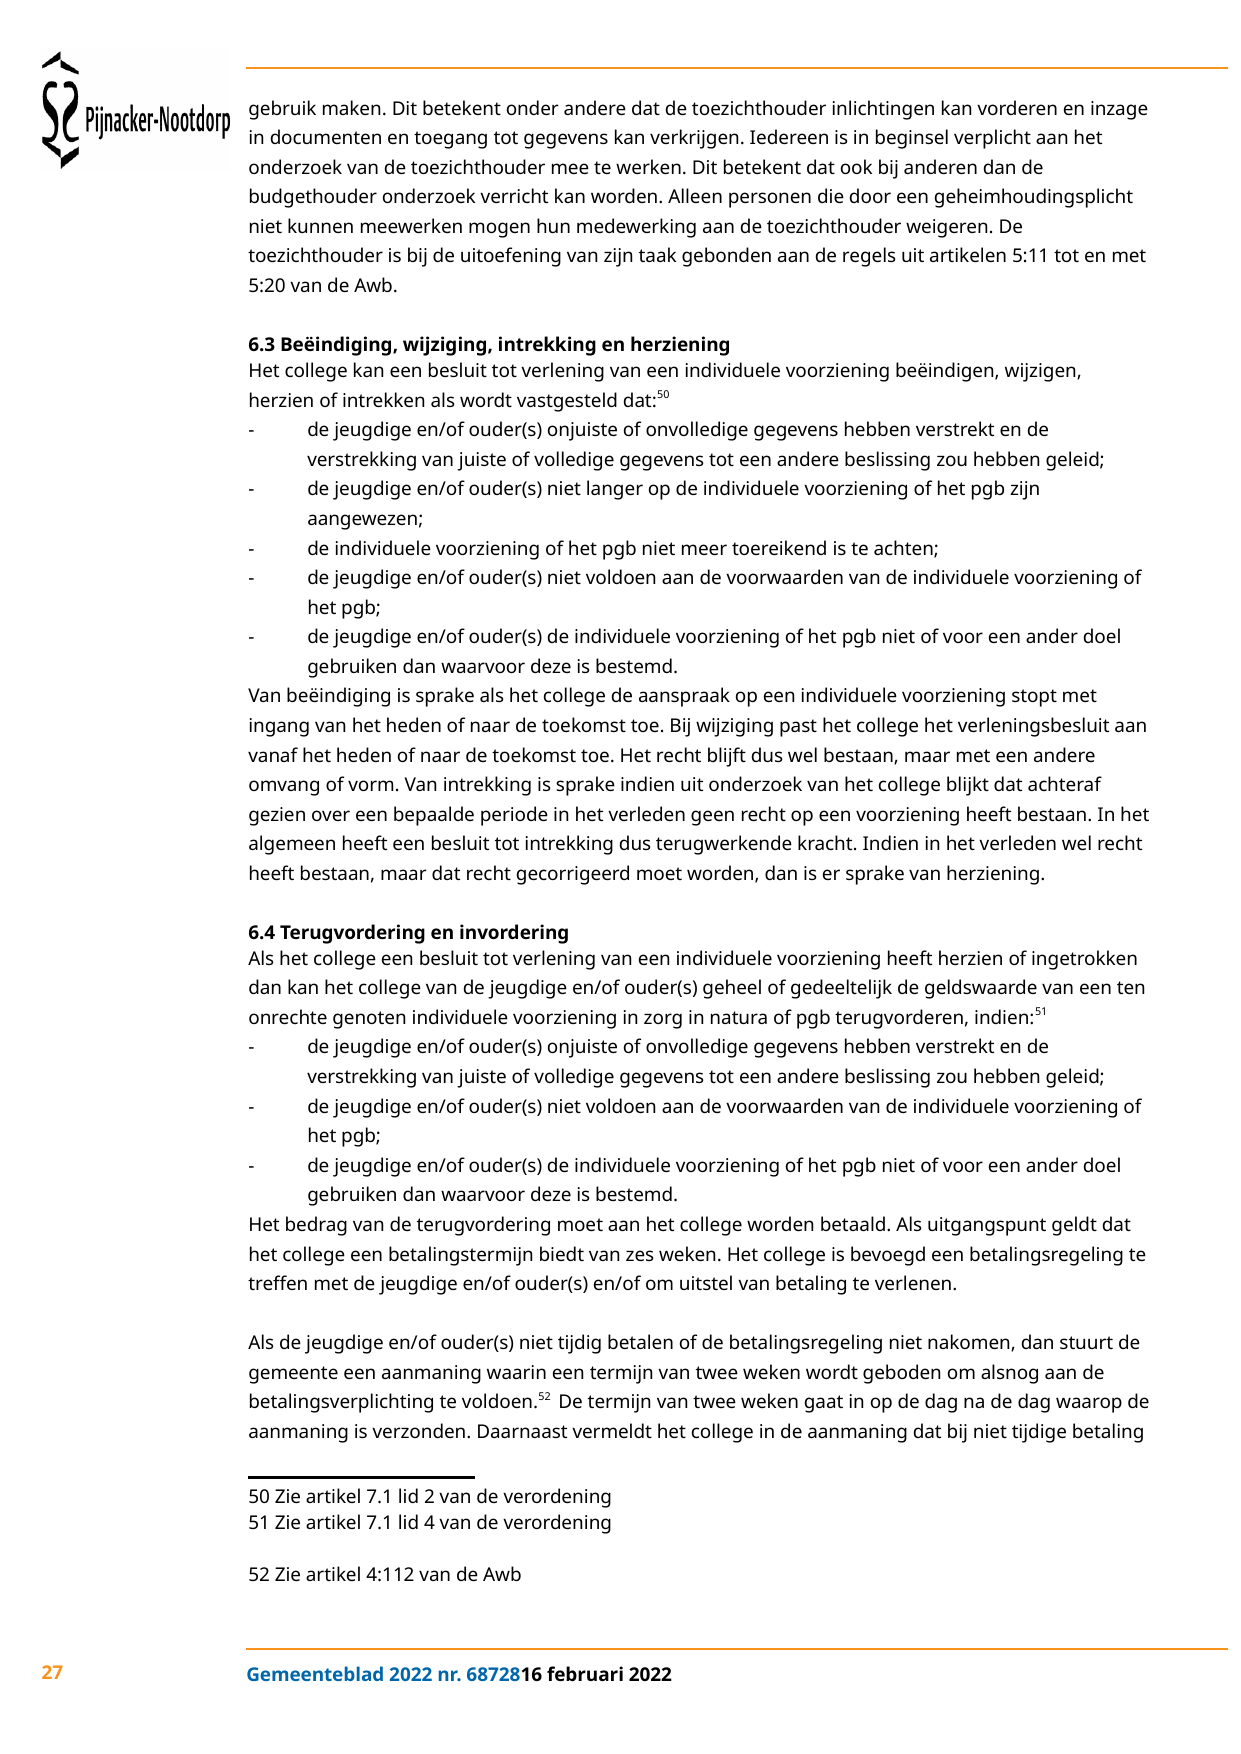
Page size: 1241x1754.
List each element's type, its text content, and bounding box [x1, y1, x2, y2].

list de jeugdige en/of ouder(s) niet langer op de individuele voorziening of het pgb zijn aangewezen; [248, 476, 1152, 531]
text Van beëindiging is sprake als het college de aanspraak op een individuele voorziening stopt met ingang van het heden of naar de toekomst toe. Bij wijziging past het college het verleningsbesluit aan vanaf het heden of naar de toekomst toe. Het recht blijft dus wel bestaan, maar met een andere omvang of vorm. Van intrekking is sprake indien uit onderzoek van het college blijkt dat achteraf gezien over een bepaalde periode in het verleden geen recht op een voorziening heeft bestaan. In het algemeen heeft een besluit tot intrekking dus terugwerkende kracht. Indien in het verleden wel recht heeft bestaan, maar dat recht gecorrigeerd moet worden, dan is er sprake van herziening. [248, 683, 1152, 886]
list de jeugdige en/of ouder(s) onjuiste of onvolledige gegevens hebben verstrekt en de verstrekking van juiste of volledige gegevens tot een andere beslissing zou hebben geleid; [248, 1034, 1152, 1089]
text Zie artikel 4:112 van de Awb [248, 1561, 1152, 1586]
list de individuele voorziening of het pgb niet meer toereikend is te achten; [248, 535, 1152, 560]
text gebruik maken. Dit betekent onder andere dat de toezichthouder inlichtingen kan vorderen en inzage in documenten en toegang tot gegevens kan verkrijgen. Iedereen is in beginsel verplicht aan het onderzoek van de toezichthouder mee te werken. Dit betekent dat ook bij anderen dan de budgethouder onderzoek verricht kan worden. Alleen personen die door een geheimhoudingsplicht niet kunnen meewerken mogen hun medewerking aan de toezichthouder weigeren. De toezichthouder is bij de uitoefening van zijn taak gebonden aan de regels uit artikelen 5:11 tot en met 5:20 van de Awb. [248, 95, 1152, 298]
list de jeugdige en/of ouder(s) niet voldoen aan de voorwaarden van de individuele voorziening of het pgb; [248, 564, 1152, 619]
text Het college kan een besluit tot verlening van een individuele voorziening beëindigen, wijzigen, herzien of intrekken als wordt vastgesteld dat: [248, 357, 1152, 412]
list de jeugdige en/of ouder(s) de individuele voorziening of het pgb niet of voor een ander doel gebruiken dan waarvoor deze is bestemd. [248, 623, 1152, 679]
list de jeugdige en/of ouder(s) onjuiste of onvolledige gegevens hebben verstrekt en de verstrekking van juiste of volledige gegevens tot een andere beslissing zou hebben geleid; [248, 416, 1152, 472]
text Als het college een besluit tot verlening van een individuele voorziening heeft herzien of ingetrokken dan kan het college van de jeugdige en/of ouder(s) geheel of gedeeltelijk de geldswaarde van een ten onrechte genoten individuele voorziening in zorg in natura of pgb terugvorderen, indien: [248, 945, 1152, 1030]
picture [41, 47, 231, 172]
list de jeugdige en/of ouder(s) de individuele voorziening of het pgb niet of voor een ander doel gebruiken dan waarvoor deze is bestemd. [248, 1152, 1152, 1207]
text Als de jeugdige en/of ouder(s) niet tijdig betalen of de betalingsregeling niet nakomen, dan stuurt de gemeente een aanmaning waarin een termijn van twee weken wordt geboden om alsnog aan de betalingsverplichting te voldoen. De termijn van twee weken gaat in op de dag na de dag waarop de aanmaning is verzonden. Daarnaast vermeldt het college in de aanmaning dat bij niet tijdige betaling [248, 1329, 1152, 1444]
text Het bedrag van de terugvordering moet aan het college worden betaald. Als uitgangspunt geldt dat het college een betalingstermijn biedt van zes weken. Het college is bevoegd een betalingsregeling te treffen met de jeugdige en/of ouder(s) en/of om uitstel van betaling te verlenen. [248, 1211, 1152, 1296]
text 6.3 Beëindiging, wijziging, intrekking en herziening [248, 331, 1152, 357]
list de jeugdige en/of ouder(s) niet voldoen aan de voorwaarden van de individuele voorziening of het pgb; [248, 1093, 1152, 1148]
text 6.4 Terugvordering en invordering [248, 919, 1152, 945]
text Zie artikel 7.1 lid 4 van de verordening [248, 1509, 1152, 1535]
text Zie artikel 7.1 lid 2 van de verordening [248, 1483, 1152, 1509]
